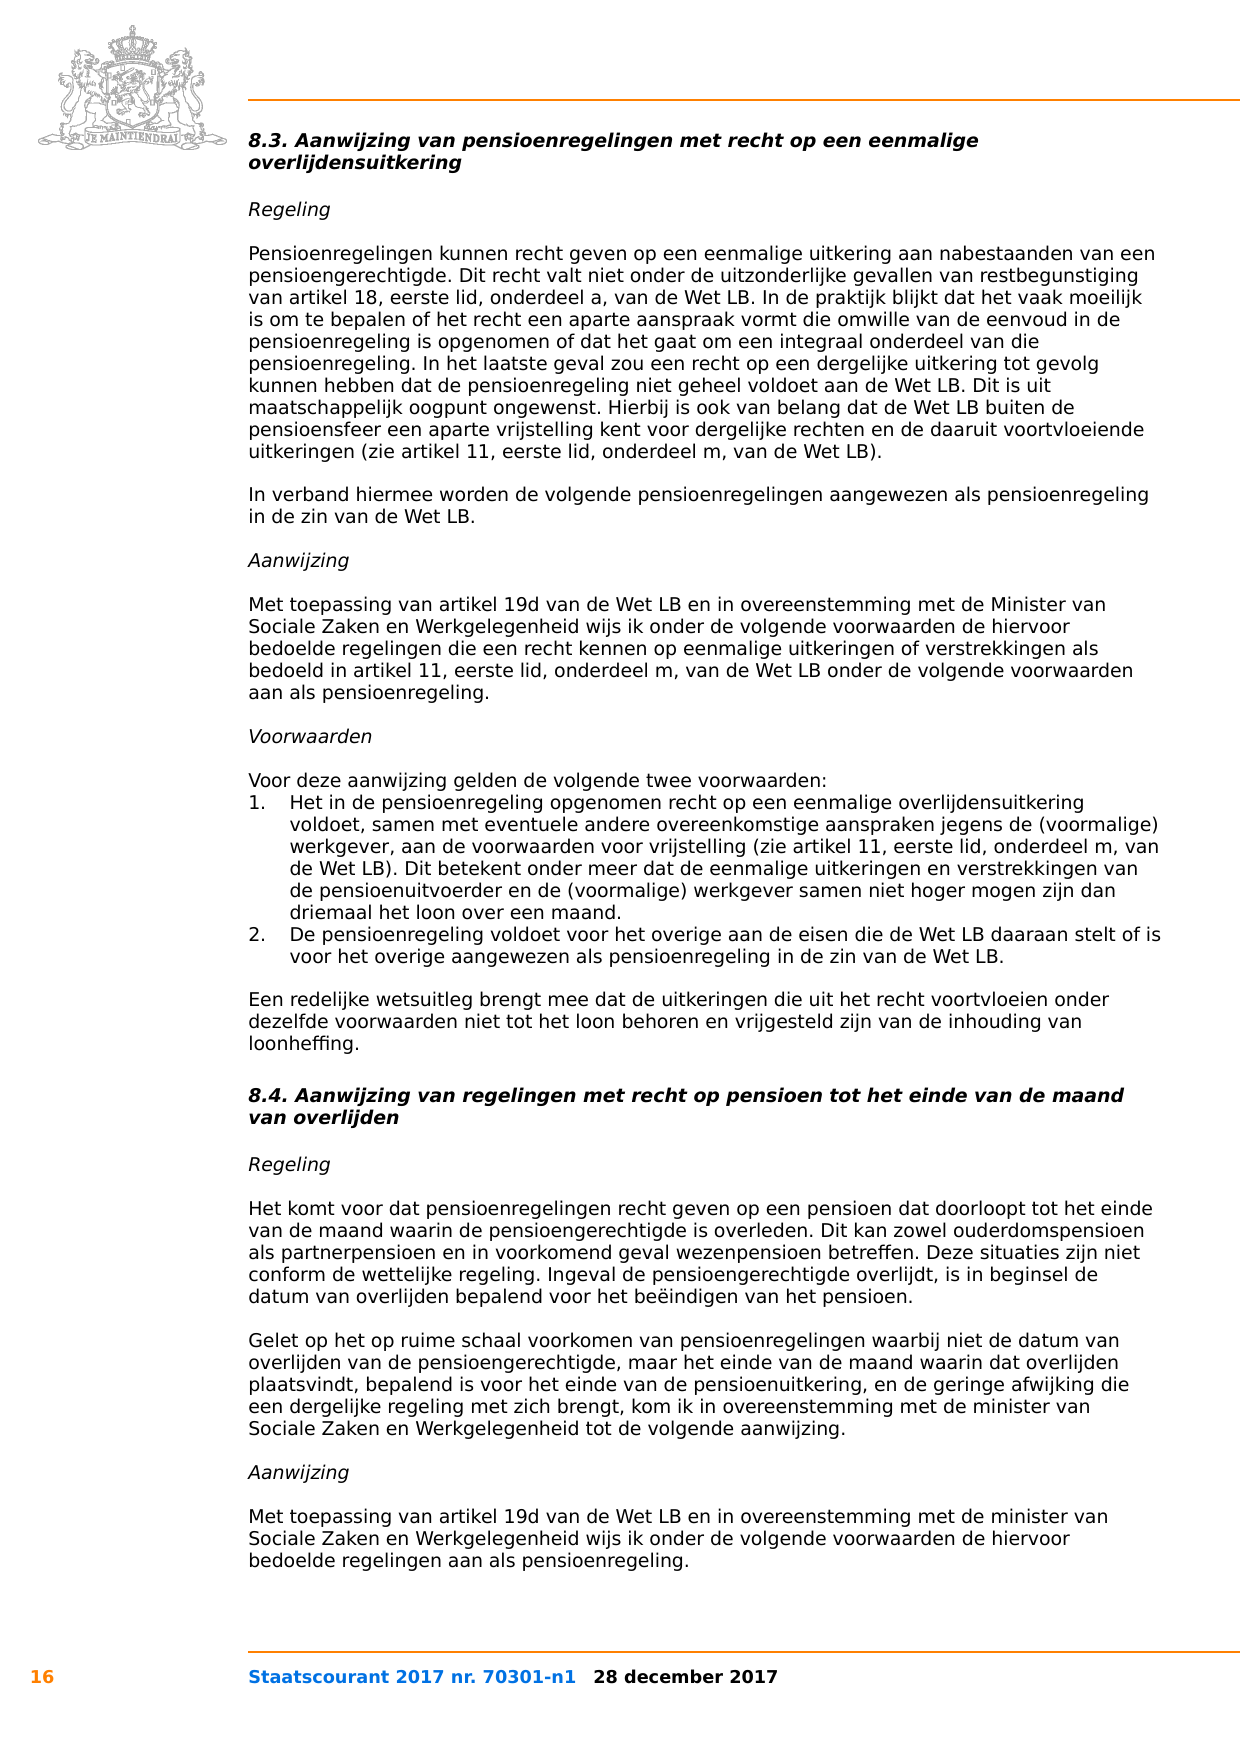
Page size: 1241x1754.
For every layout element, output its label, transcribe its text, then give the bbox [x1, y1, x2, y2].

subtitle 8.3. Aanwijzing van pensioenregelingen met recht op een eenmalige overlijdensuitkering [248, 130, 1163, 174]
text Voor deze aanwijzing gelden de volgende twee voorwaarden: [248, 770, 1163, 792]
subtitle Aanwijzing [248, 550, 1163, 572]
subtitle 8.4. Aanwijzing van regelingen met recht op pensioen tot het einde van de maand van overlijden [248, 1085, 1163, 1129]
text Pensioenregelingen kunnen recht geven op een eenmalige uitkering aan nabestaanden van een pensioengerechtigde. Dit recht valt niet onder de uitzonderlijke gevallen van restbegunstiging van artikel 18, eerste lid, onderdeel a, van de Wet LB. In de praktijk blijkt dat het vaak moeilijk is om te bepalen of het recht een aparte aanspraak vormt die omwille van de eenvoud in de pensioenregeling is opgenomen of dat het gaat om een integraal onderdeel van die pensioenregeling. In het laatste geval zou een recht op een dergelijke uitkering tot gevolg kunnen hebben dat de pensioenregeling niet geheel voldoet aan de Wet LB. Dit is uit maatschappelijk oogpunt ongewenst. Hierbij is ook van belang dat de Wet LB buiten de pensioensfeer een aparte vrijstelling kent voor dergelijke rechten en de daaruit voortvloeiende uitkeringen (zie artikel 11, eerste lid, onderdeel m, van de Wet LB). [248, 243, 1163, 462]
subtitle Voorwaarden [248, 726, 1163, 748]
text In verband hiermee worden de volgende pensioenregelingen aangewezen als pensioenregeling in de zin van de Wet LB. [248, 484, 1163, 528]
text Het komt voor dat pensioenregelingen recht geven op een pensioen dat doorloopt tot het einde van de maand waarin de pensioengerechtigde is overleden. Dit kan zowel ouderdomspensioen als partnerpensioen en in voorkomend geval wezenpensioen betreffen. Deze situaties zijn niet conform de wettelijke regeling. Ingeval de pensioengerechtigde overlijdt, is in beginsel de datum van overlijden bepalend voor het beëindigen van het pensioen. [248, 1198, 1163, 1308]
subtitle Regeling [248, 1154, 1163, 1176]
text Gelet op het op ruime schaal voorkomen van pensioenregelingen waarbij niet de datum van overlijden van de pensioengerechtigde, maar het einde van de maand waarin dat overlijden plaatsvindt, bepalend is voor het einde van de pensioenuitkering, en de geringe afwijking die een dergelijke regeling met zich brengt, kom ik in overeenstemming met de minister van Sociale Zaken en Werkgelegenheid tot de volgende aanwijzing. [248, 1330, 1163, 1440]
text Met toepassing van artikel 19d van de Wet LB en in overeenstemming met de Minister van Sociale Zaken en Werkgelegenheid wijs ik onder de volgende voorwaarden de hiervoor bedoelde regelingen die een recht kennen op eenmalige uitkeringen of verstrekkingen als bedoeld in artikel 11, eerste lid, onderdeel m, van de Wet LB onder de volgende voorwaarden aan als pensioenregeling. [248, 594, 1163, 704]
text 1. Het in de pensioenregeling opgenomen recht op een eenmalige overlijdensuitkering voldoet, samen met eventuele andere overeenkomstige aanspraken jegens de (voormalige) werkgever, aan de voorwaarden voor vrijstelling (zie artikel 11, eerste lid, onderdeel m, van de Wet LB). Dit betekent onder meer dat de eenmalige uitkeringen en verstrekkingen van de pensioenuitvoerder en de (voormalige) werkgever samen niet hoger mogen zijn dan driemaal het loon over een maand. [248, 792, 1163, 923]
subtitle Aanwijzing [248, 1462, 1163, 1484]
text Met toepassing van artikel 19d van de Wet LB en in overeenstemming met de minister van Sociale Zaken en Werkgelegenheid wijs ik onder de volgende voorwaarden de hiervoor bedoelde regelingen aan als pensioenregeling. [248, 1506, 1163, 1571]
picture [38, 25, 227, 150]
text Een redelijke wetsuitleg brengt mee dat de uitkeringen die uit het recht voortvloeien onder dezelfde voorwaarden niet tot het loon behoren en vrijgesteld zijn van de inhouding van loonheffing. [248, 989, 1163, 1055]
text 2. De pensioenregeling voldoet voor het overige aan de eisen die de Wet LB daaraan stelt of is voor het overige aangewezen als pensioenregeling in de zin van de Wet LB. [248, 923, 1163, 967]
subtitle Regeling [248, 199, 1163, 221]
